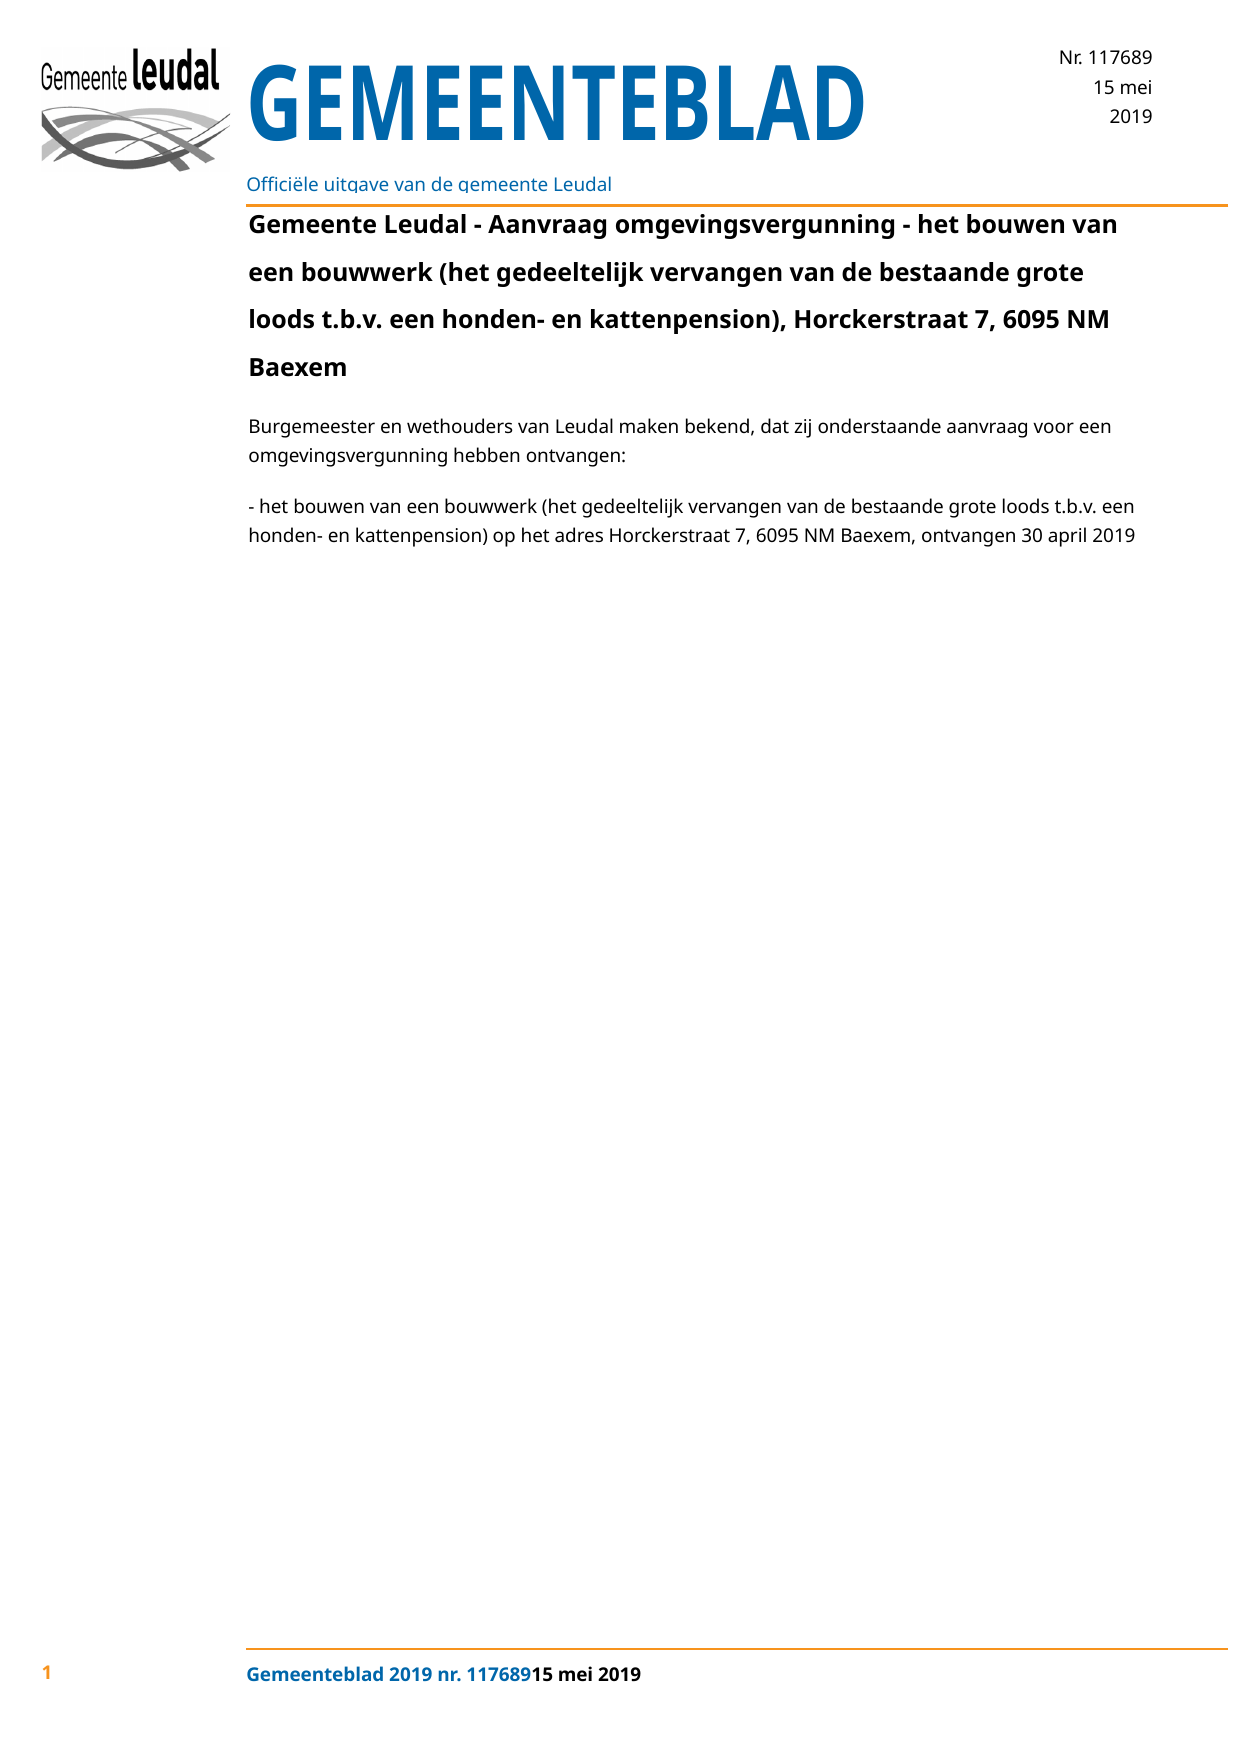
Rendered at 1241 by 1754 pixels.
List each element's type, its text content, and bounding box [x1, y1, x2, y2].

picture [41, 47, 231, 172]
text Gemeente Leudal - Aanvraag omgevingsvergunning - het bouwen van een bouwwerk (het gedeeltelijk vervangen van de bestaande grote loods t.b.v. een honden- en kattenpension), Horckerstraat 7, 6095 NM Baexem [248, 207, 1152, 384]
text - het bouwen van een bouwwerk (het gedeeltelijk vervangen van de bestaande grote loods t.b.v. een honden- en kattenpension) op het adres Horckerstraat 7, 6095 NM Baexem, ontvangen 30 april 2019 [248, 493, 1152, 548]
text Burgemeester en wethouders van Leudal maken bekend, dat zij onderstaande aanvraag voor een omgevingsvergunning hebben ontvangen: [248, 413, 1152, 468]
